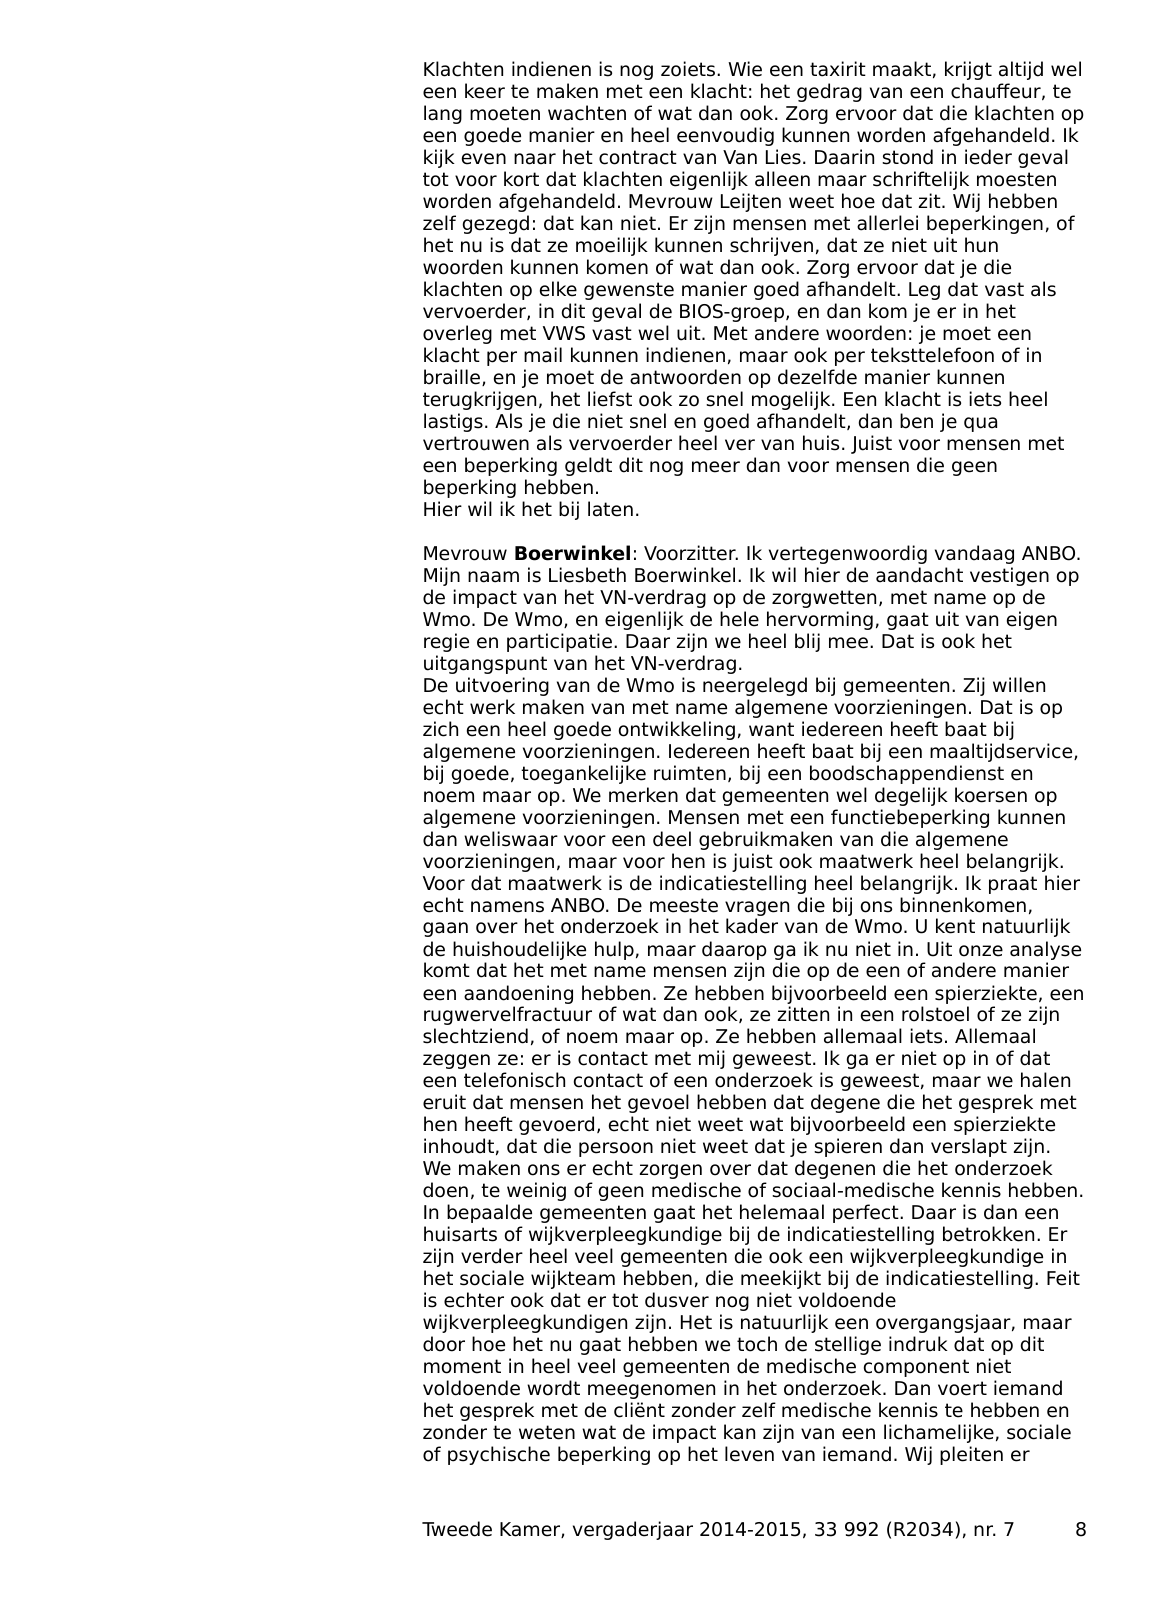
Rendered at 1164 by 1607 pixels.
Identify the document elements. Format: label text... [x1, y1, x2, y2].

text De uitvoering van de Wmo is neergelegd bij gemeenten. Zij willen echt werk maken van met name algemene voorzieningen. Dat is op zich een heel goede ontwikkeling, want iedereen heeft baat bij algemene voorzieningen. Iedereen heeft baat bij een maaltijdservice, bij goede, toegankelijke ruimten, bij een boodschappendienst en noem maar op. We merken dat gemeenten wel degelijk koersen op algemene voorzieningen. Mensen met een functiebeperking kunnen dan weliswaar voor een deel gebruikmaken van die algemene voorzieningen, maar voor hen is juist ook maatwerk heel belangrijk. [422, 675, 1087, 872]
text Voor dat maatwerk is de indicatiestelling heel belangrijk. Ik praat hier echt namens ANBO. De meeste vragen die bij ons binnenkomen, gaan over het onderzoek in het kader van de Wmo. U kent natuurlijk de huishoudelijke hulp, maar daarop ga ik nu niet in. Uit onze analyse komt dat het met name mensen zijn die op de een of andere manier een aandoening hebben. Ze hebben bijvoorbeeld een spierziekte, een rugwervelfractuur of wat dan ook, ze zitten in een rolstoel of ze zijn slechtziend, of noem maar op. Ze hebben allemaal iets. Allemaal zeggen ze: er is contact met mij geweest. Ik ga er niet op in of dat een telefonisch contact of een onderzoek is geweest, maar we halen eruit dat mensen het gevoel hebben dat degene die het gesprek met hen heeft gevoerd, echt niet weet wat bijvoorbeeld een spierziekte inhoudt, dat die persoon niet weet dat je spieren dan verslapt zijn. We maken ons er echt zorgen over dat degenen die het onderzoek doen, te weinig of geen medische of sociaal-medische kennis hebben. In bepaalde gemeenten gaat het helemaal perfect. Daar is dan een huisarts of wijkverpleegkundige bij de indicatiestelling betrokken. Er zijn verder heel veel gemeenten die ook een wijkverpleegkundige in het sociale wijkteam hebben, die meekijkt bij de indicatiestelling. Feit is echter ook dat er tot dusver nog niet voldoende wijkverpleegkundigen zijn. Het is natuurlijk een overgangsjaar, maar door hoe het nu gaat hebben we toch de stellige indruk dat op dit moment in heel veel gemeenten de medische component niet voldoende wordt meegenomen in het onderzoek. Dan voert iemand het gesprek met de cliënt zonder zelf medische kennis te hebben en zonder te weten wat de impact kan zijn van een lichamelijke, sociale of psychische beperking op het leven van iemand. Wij pleiten er [422, 872, 1087, 1466]
text Hier wil ik het bij laten. [422, 499, 1087, 521]
text Mevrouw Boerwinkel: Voorzitter. Ik vertegenwoordig vandaag ANBO. Mijn naam is Liesbeth Boerwinkel. Ik wil hier de aandacht vestigen op de impact van het VN-verdrag op de zorgwetten, met name op de Wmo. De Wmo, en eigenlijk de hele hervorming, gaat uit van eigen regie en participatie. Daar zijn we heel blij mee. Dat is ook het uitgangspunt van het VN-verdrag. [422, 543, 1087, 675]
text Klachten indienen is nog zoiets. Wie een taxirit maakt, krijgt altijd wel een keer te maken met een klacht: het gedrag van een chauffeur, te lang moeten wachten of wat dan ook. Zorg ervoor dat die klachten op een goede manier en heel eenvoudig kunnen worden afgehandeld. Ik kijk even naar het contract van Van Lies. Daarin stond in ieder geval tot voor kort dat klachten eigenlijk alleen maar schriftelijk moesten worden afgehandeld. Mevrouw Leijten weet hoe dat zit. Wij hebben zelf gezegd: dat kan niet. Er zijn mensen met allerlei beperkingen, of het nu is dat ze moeilijk kunnen schrijven, dat ze niet uit hun woorden kunnen komen of wat dan ook. Zorg ervoor dat je die klachten op elke gewenste manier goed afhandelt. Leg dat vast als vervoerder, in dit geval de BIOS-groep, en dan kom je er in het overleg met VWS vast wel uit. Met andere woorden: je moet een klacht per mail kunnen indienen, maar ook per teksttelefoon of in braille, en je moet de antwoorden op dezelfde manier kunnen terugkrijgen, het liefst ook zo snel mogelijk. Een klacht is iets heel lastigs. Als je die niet snel en goed afhandelt, dan ben je qua vertrouwen als vervoerder heel ver van huis. Juist voor mensen met een beperking geldt dit nog meer dan voor mensen die geen beperking hebben. [422, 59, 1087, 499]
